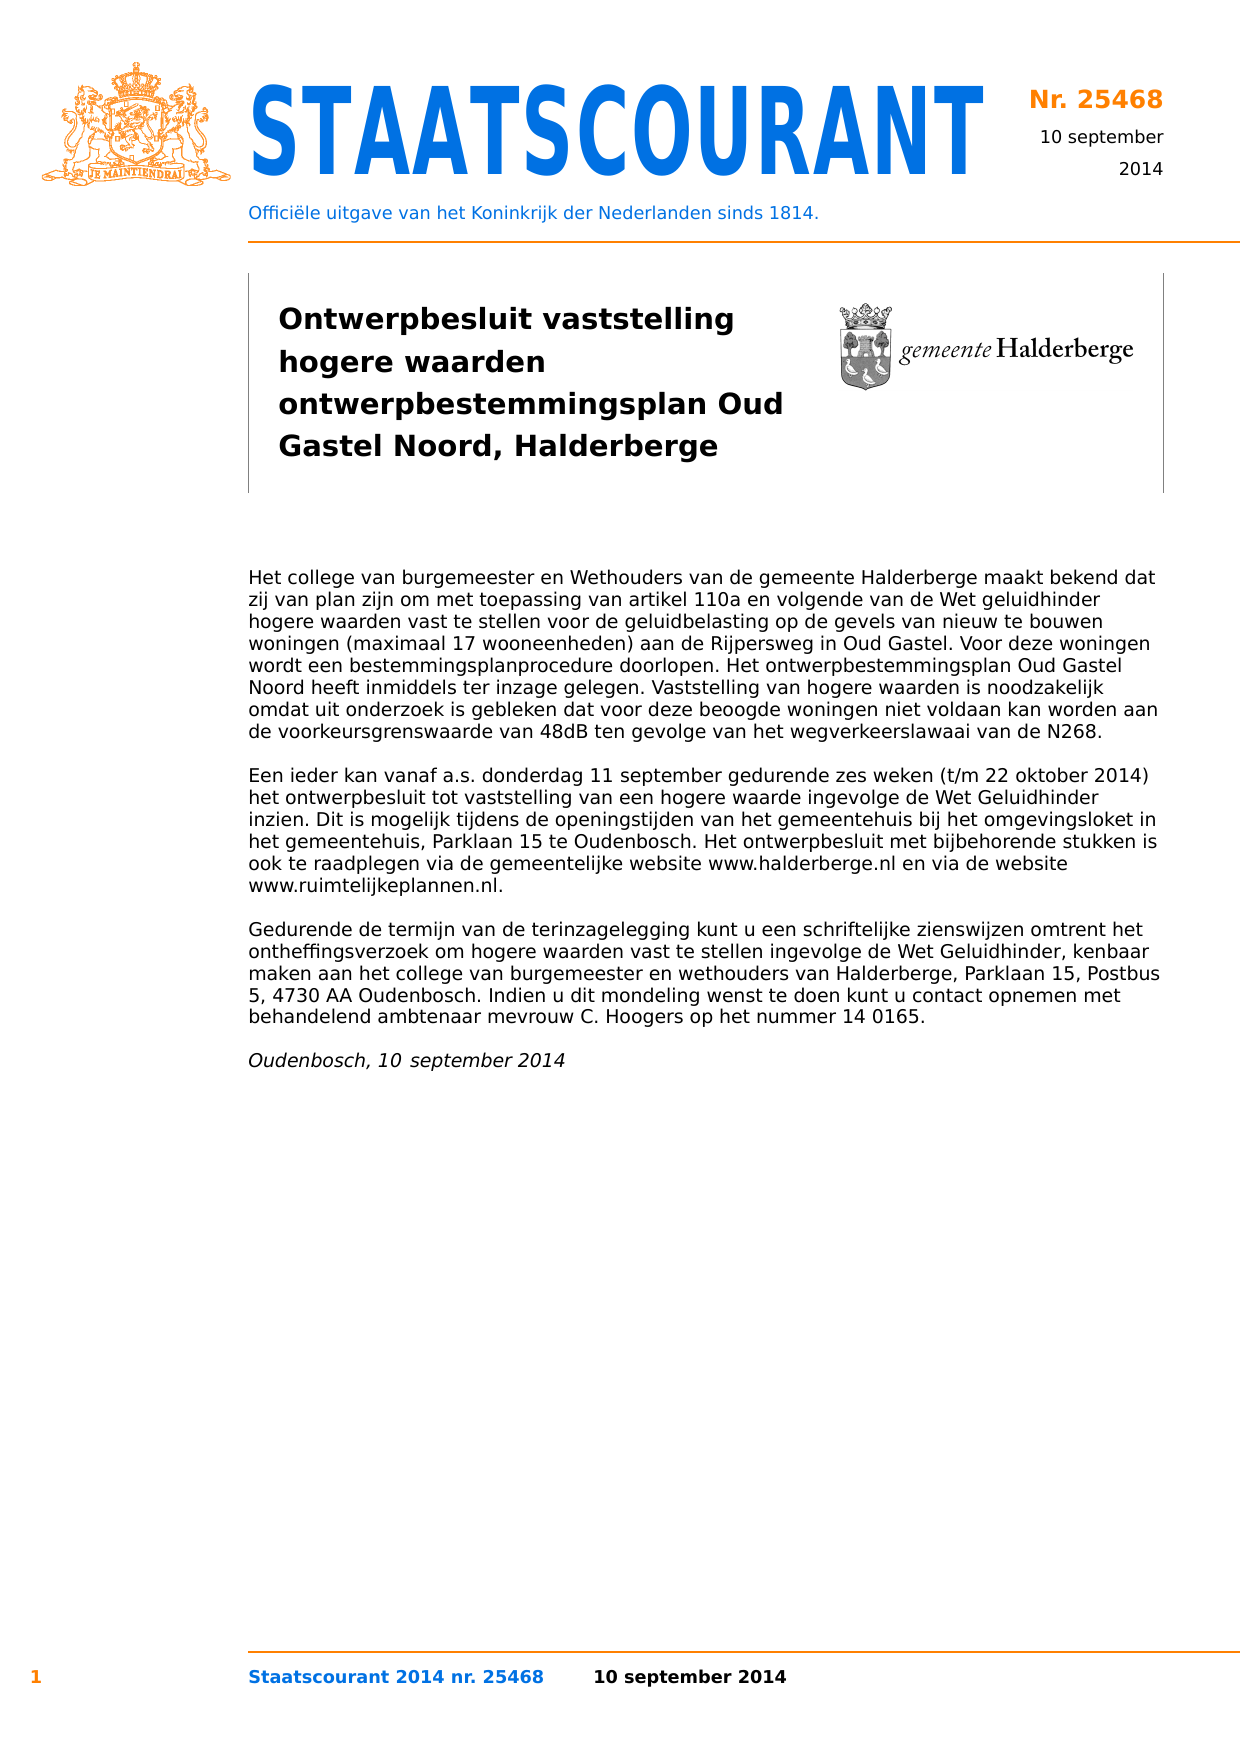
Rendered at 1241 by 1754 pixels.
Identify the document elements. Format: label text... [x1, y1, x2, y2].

text Gedurende de termijn van de terinzagelegging kunt u een schriftelijke zienswijzen omtrent het ontheffingsverzoek om hogere waarden vast te stellen ingevolge de Wet Geluidhinder, kenbaar maken aan het college van burgemeester en wethouders van Halderberge, Parklaan 15, Postbus 5, 4730 AA Oudenbosch. Indien u dit mondeling wenst te doen kunt u contact opnemen met behandelend ambtenaar mevrouw C. Hoogers op het nummer 14 0165. [248, 918, 1163, 1028]
picture [41, 62, 231, 186]
table_header [25, 62, 248, 241]
table_header Nr. 25468 [998, 62, 1240, 121]
table_cell Officiële uitgave van het Koninkrijk der Nederlanden sinds 1814. [248, 203, 1240, 241]
table_cell 2014 [998, 153, 1240, 203]
text Oudenbosch, 10 september 2014 [248, 1050, 1163, 1072]
text Een ieder kan vanaf a.s. donderdag 11 september gedurende zes weken (t/m 22 oktober 2014) het ontwerpbesluit tot vaststelling van een hogere waarde ingevolge de Wet Geluidhinder inzien. Dit is mogelijk tijdens de openingstijden van het gemeentehuis bij het omgevingsloket in het gemeentehuis, Parklaan 15 te Oudenbosch. Het ontwerpbesluit met bijbehorende stukken is ook te raadplegen via de gemeentelijke website www.halderberge.nl en via de website www.ruimtelijkeplannen.nl. [248, 765, 1163, 897]
text Het college van burgemeester en Wethouders van de gemeente Halderberge maakt bekend dat zij van plan zijn om met toepassing van artikel 110a en volgende van de Wet geluidhinder hogere waarden vast te stellen voor de geluidbelasting op de gevels van nieuw te bouwen woningen (maximaal 17 wooneenheden) aan de Rijpersweg in Oud Gastel. Voor deze woningen wordt een bestemmingsplanprocedure doorlopen. Het ontwerpbestemmingsplan Oud Gastel Noord heeft inmiddels ter inzage gelegen. Vaststelling van hogere waarden is noodzakelijk omdat uit onderzoek is gebleken dat voor deze beoogde woningen niet voldaan kan worden aan de voorkeursgrenswaarde van 48dB ten gevolge van het wegverkeerslawaai van de N268. [248, 567, 1163, 743]
picture [838, 302, 1134, 391]
subtitle Ontwerpbesluit vaststelling hogere waarden ontwerpbestemmingsplan Oud Gastel Noord, Halderberge [249, 273, 1163, 493]
table_cell 10 september [998, 121, 1240, 153]
table_header STAATSCOURANT [248, 62, 998, 203]
